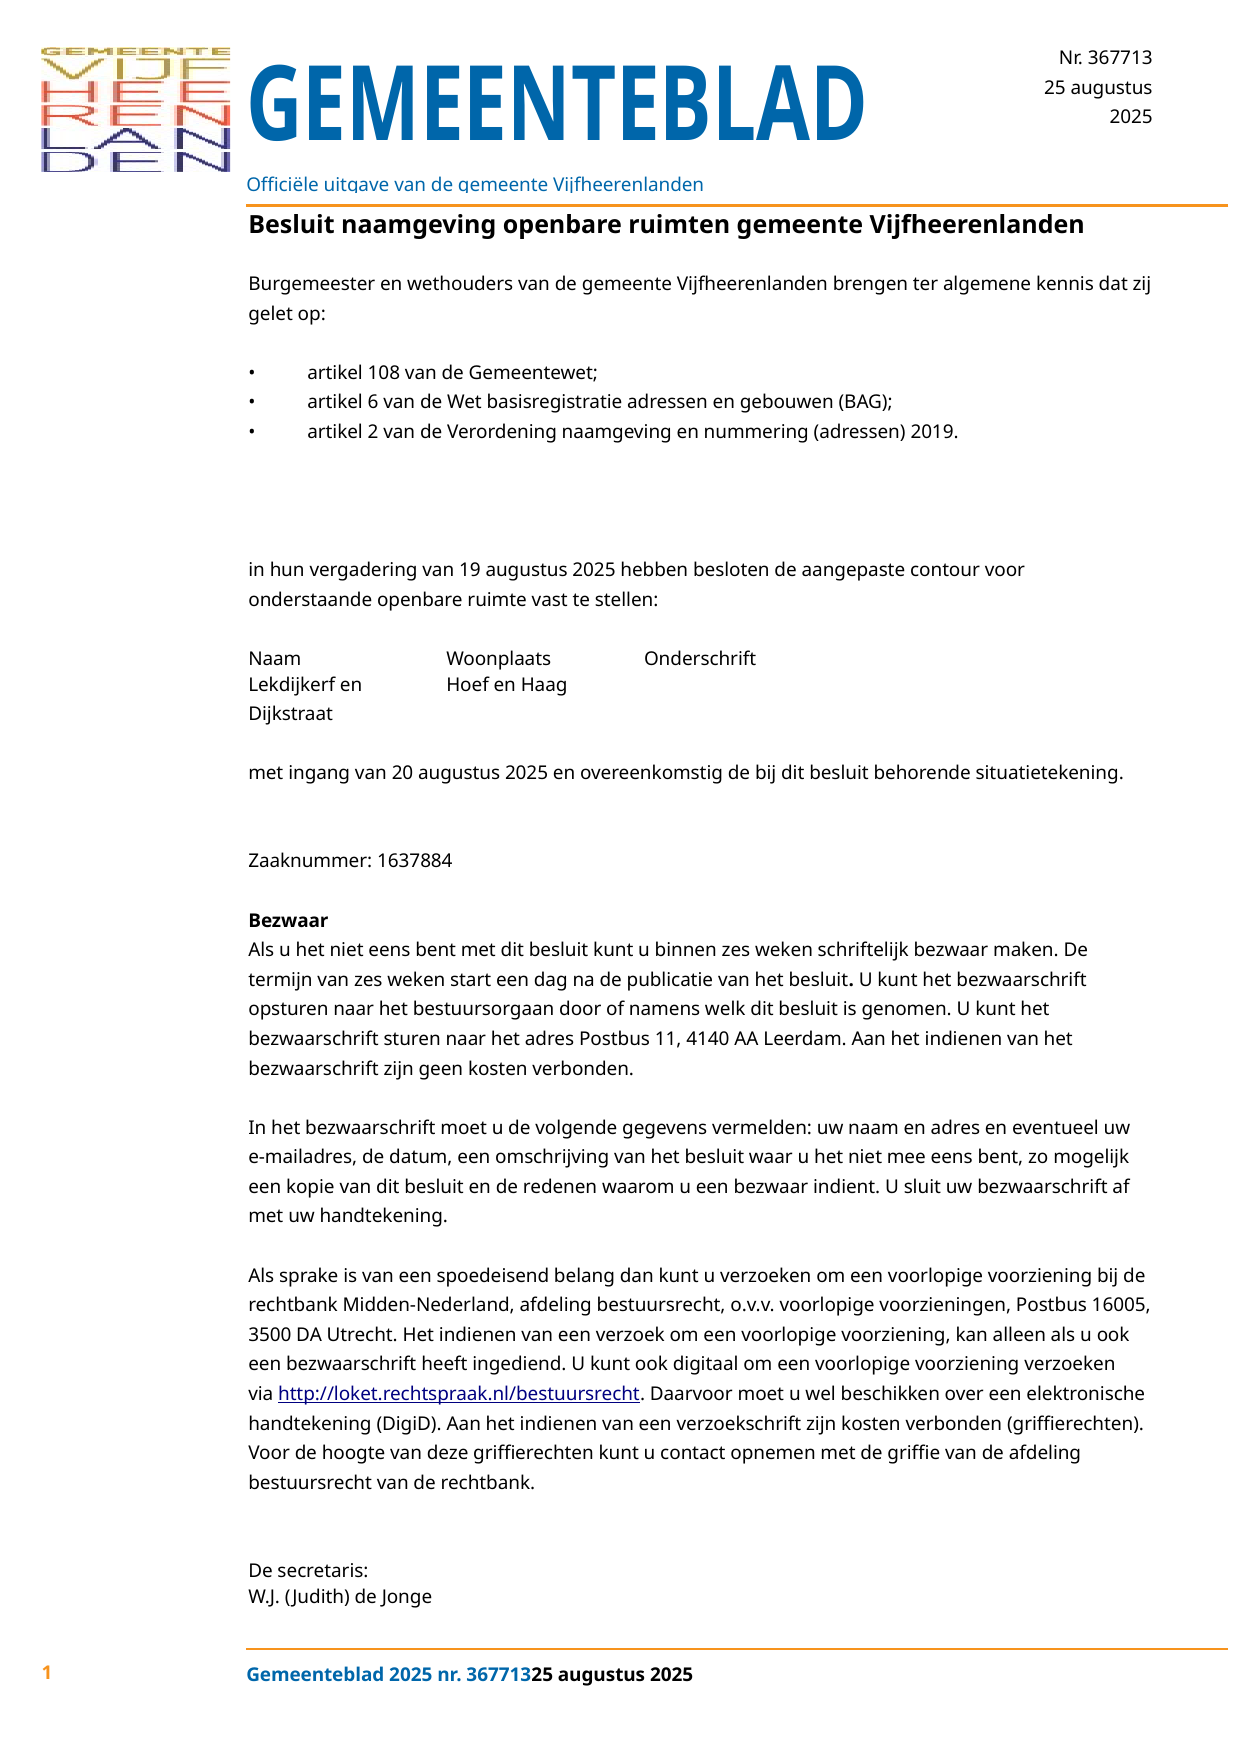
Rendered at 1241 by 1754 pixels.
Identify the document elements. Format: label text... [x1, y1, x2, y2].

text In het bezwaarschrift moet u de volgende gegevens vermelden: uw naam en adres en eventueel uw e-mailadres, de datum, een omschrijving van het besluit waar u het niet mee eens bent, zo mogelijk een kopie van dit besluit en de redenen waarom u een bezwaar indient. U sluit uw bezwaarschrift af met uw handtekening. [248, 1114, 1152, 1228]
table_header Woonplaats [446, 645, 644, 671]
text Als u het niet eens bent met dit besluit kunt u binnen zes weken schriftelijk bezwaar maken. De termijn van zes weken start een dag na de publicatie van het besluit. U kunt het bezwaarschrift opsturen naar het bestuursorgaan door of namens welk dit besluit is genomen. U kunt het bezwaarschrift sturen naar het adres Postbus 11, 4140 AA Leerdam. Aan het indienen van het bezwaarschrift zijn geen kosten verbonden. [248, 936, 1152, 1081]
table_cell Hoef en Haag [446, 671, 644, 726]
text Besluit naamgeving openbare ruimten gemeente Vijfheerenlanden [248, 207, 1152, 241]
text De secretaris: [248, 1558, 1152, 1583]
text Als sprake is van een spoedeisend belang dan kunt u verzoeken om een voorlopige voorziening bij de rechtbank Midden-Nederland, afdeling bestuursrecht, o.v.v. voorlopige voorzieningen, Postbus 16005, 3500 DA Utrecht. Het indienen van een verzoek om een voorlopige voorziening, kan alleen als u ook een bezwaarschrift heeft ingediend. U kunt ook digitaal om een voorlopige voorziening verzoeken via http://loket.rechtspraak.nl/bestuursrecht. Daarvoor moet u wel beschikken over een elektronische handtekening (DigiD). Aan het indienen van een verzoekschrift zijn kosten verbonden (griffierechten). Voor de hoogte van deze griffierechten kunt u contact opnemen met de griffie van de afdeling bestuursrecht van de rechtbank. [248, 1262, 1152, 1495]
list artikel 2 van de Verordening naamgeving en nummering (adressen) 2019. [248, 418, 1152, 444]
table_cell Lekdijkerf en Dijkstraat [248, 671, 446, 726]
table_header Onderschrift [644, 645, 1152, 671]
text met ingang van 20 augustus 2025 en overeenkomstig de bij dit besluit behorende situatietekening. [248, 759, 1152, 785]
list artikel 108 van de Gemeentewet; [248, 359, 1152, 385]
text Zaaknummer: 1637884 [248, 848, 1152, 873]
text W.J. (Judith) de Jonge [248, 1583, 1152, 1609]
picture [41, 47, 231, 172]
list artikel 6 van de Wet basisregistratie adressen en gebouwen (BAG); [248, 389, 1152, 414]
text Bezwaar [248, 907, 1152, 933]
text Burgemeester en wethouders van de gemeente Vijfheerenlanden brengen ter algemene kennis dat zij gelet op: [248, 270, 1152, 326]
table_cell [644, 671, 1152, 726]
table_header Naam [248, 645, 446, 671]
text in hun vergadering van 19 augustus 2025 hebben besloten de aangepaste contour voor onderstaande openbare ruimte vast te stellen: [248, 556, 1152, 612]
